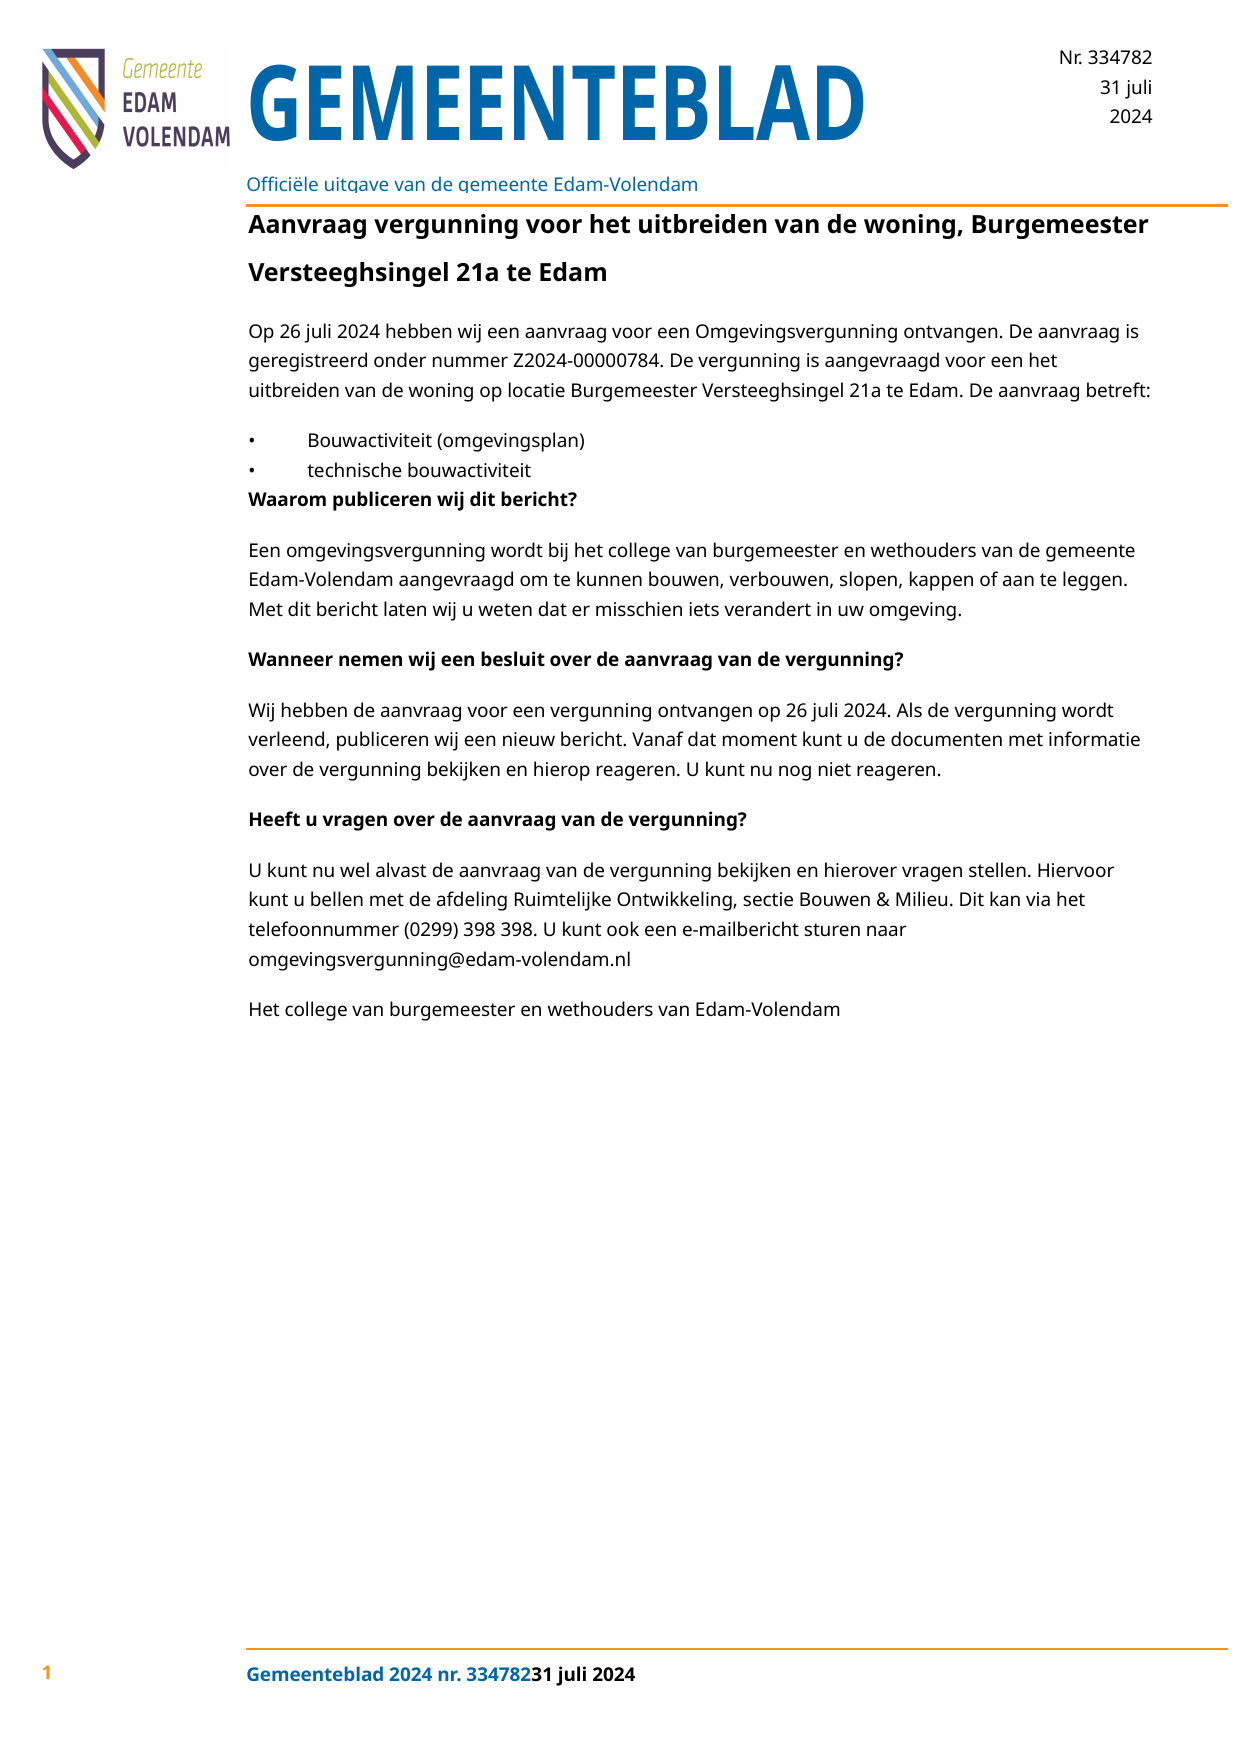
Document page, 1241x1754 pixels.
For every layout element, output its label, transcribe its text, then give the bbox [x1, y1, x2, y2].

text Heeft u vragen over de aanvraag van de vergunning? [248, 807, 1152, 832]
text Een omgevingsvergunning wordt bij het college van burgemeester en wethouders van de gemeente Edam-Volendam aangevraagd om te kunnen bouwen, verbouwen, slopen, kappen of aan te leggen. Met dit bericht laten wij u weten dat er misschien iets verandert in uw omgeving. [248, 537, 1152, 622]
text Waarom publiceren wij dit bericht? [248, 487, 1152, 512]
text Wanneer nemen wij een besluit over de aanvraag van de vergunning? [248, 647, 1152, 672]
text Op 26 juli 2024 hebben wij een aanvraag voor een Omgevingsvergunning ontvangen. De aanvraag is geregistreerd onder nummer Z2024-00000784. De vergunning is aangevraagd voor een het uitbreiden van de woning op locatie Burgemeester Versteeghsingel 21a te Edam. De aanvraag betreft: [248, 318, 1152, 403]
text Aanvraag vergunning voor het uitbreiden van de woning, Burgemeester Versteeghsingel 21a te Edam [248, 207, 1152, 288]
text U kunt nu wel alvast de aanvraag van de vergunning bekijken en hierover vragen stellen. Hiervoor kunt u bellen met de afdeling Ruimtelijke Ontwikkeling, sectie Bouwen & Milieu. Dit kan via het telefoonnummer (0299) 398 398. U kunt ook een e-mailbericht sturen naar omgevingsvergunning@edam-volendam.nl [248, 857, 1152, 972]
text Het college van burgemeester en wethouders van Edam-Volendam [248, 996, 1152, 1022]
picture [41, 47, 231, 172]
text Wij hebben de aanvraag voor een vergunning ontvangen op 26 juli 2024. Als de vergunning wordt verleend, publiceren wij een nieuw bericht. Vanaf dat moment kunt u de documenten met informatie over de vergunning bekijken en hierop reageren. U kunt nu nog niet reageren. [248, 697, 1152, 782]
list technische bouwactiviteit [248, 457, 1152, 483]
list Bouwactiviteit (omgevingsplan) [248, 427, 1152, 453]
